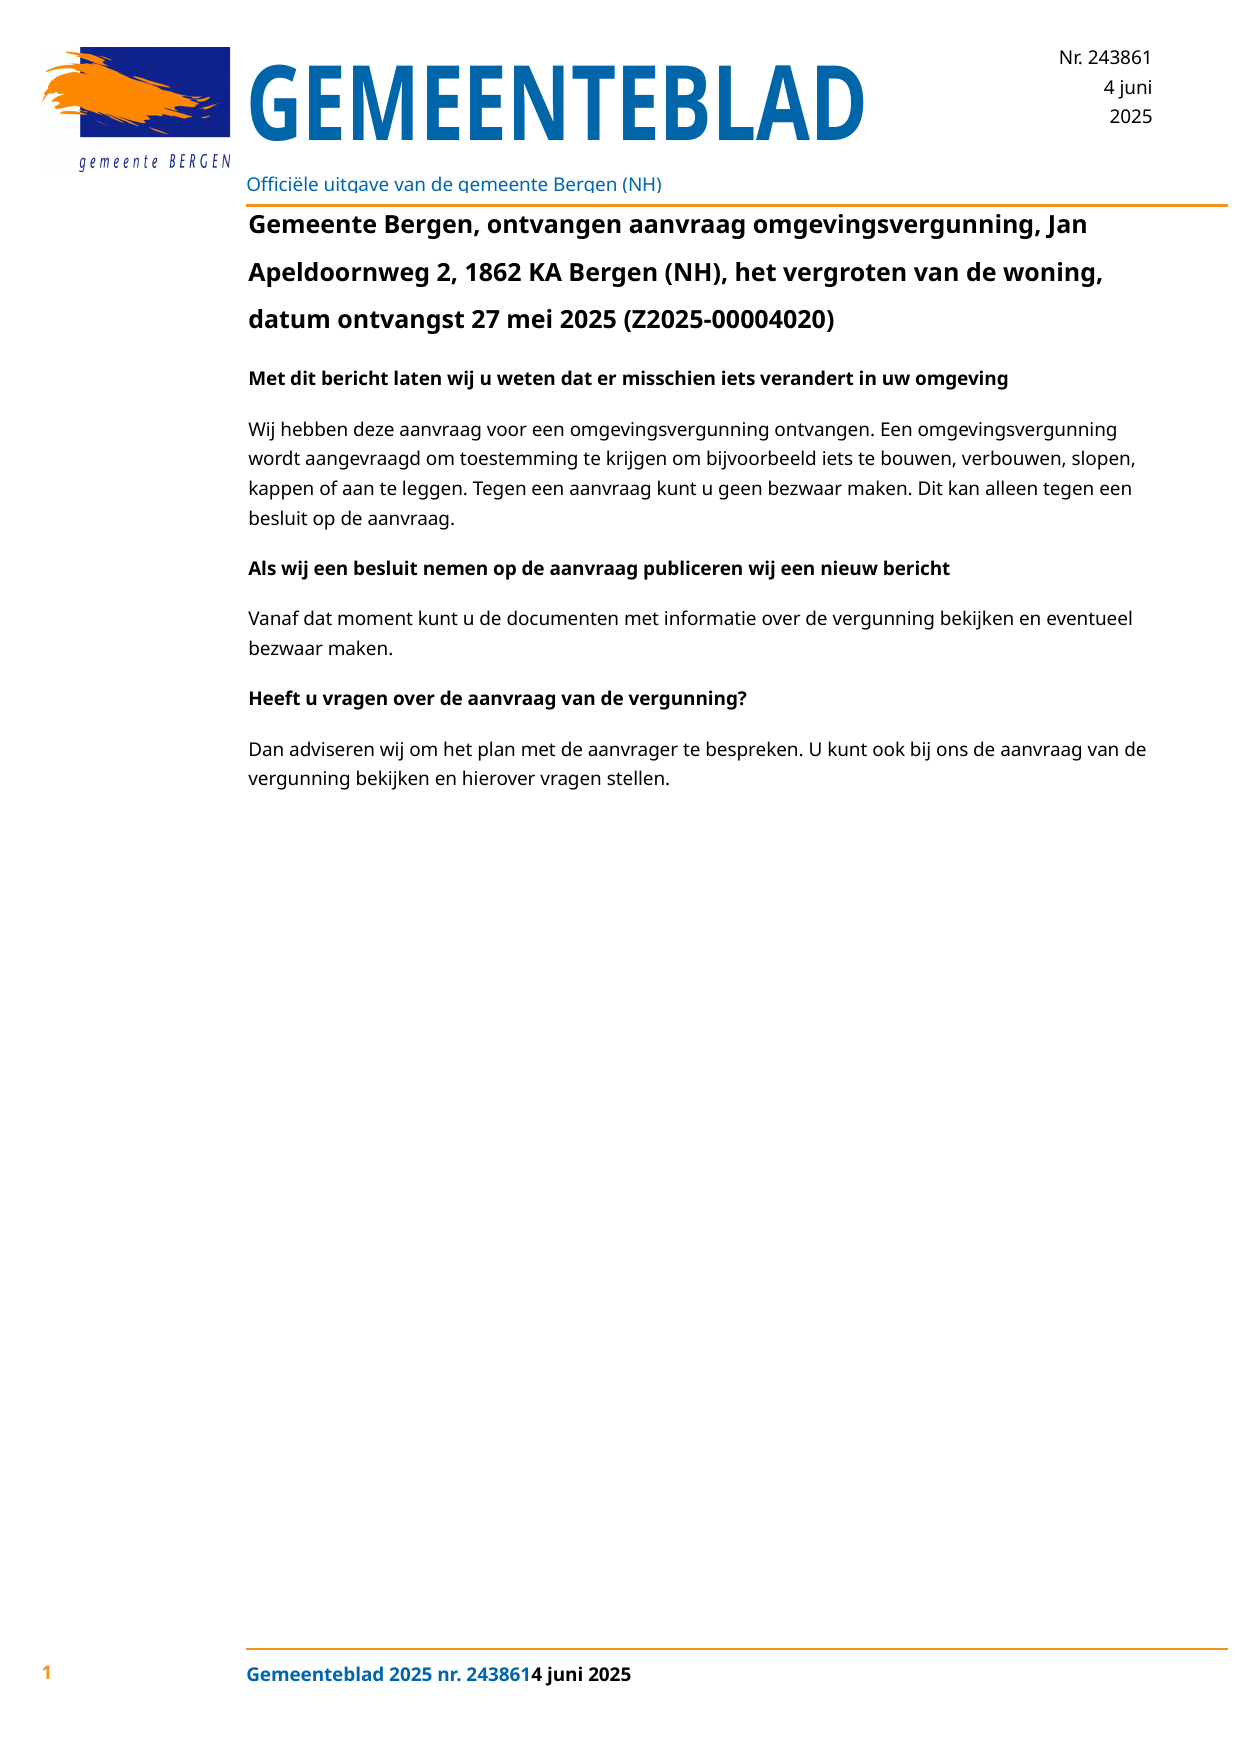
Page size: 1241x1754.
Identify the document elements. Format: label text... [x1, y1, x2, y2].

text Heeft u vragen over de aanvraag van de vergunning? [248, 686, 1152, 711]
text Dan adviseren wij om het plan met de aanvrager te bespreken. U kunt ook bij ons de aanvraag van de vergunning bekijken en hierover vragen stellen. [248, 736, 1152, 791]
text Wij hebben deze aanvraag voor een omgevingsvergunning ontvangen. Een omgevingsvergunning wordt aangevraagd om toestemming te krijgen om bijvoorbeeld iets te bouwen, verbouwen, slopen, kappen of aan te leggen. Tegen een aanvraag kunt u geen bezwaar maken. Dit kan alleen tegen een besluit op de aanvraag. [248, 416, 1152, 530]
text Met dit bericht laten wij u weten dat er misschien iets verandert in uw omgeving [248, 366, 1152, 391]
text Als wij een besluit nemen op de aanvraag publiceren wij een nieuw bericht [248, 555, 1152, 581]
text Vanaf dat moment kunt u de documenten met informatie over de vergunning bekijken en eventueel bezwaar maken. [248, 606, 1152, 661]
text Gemeente Bergen, ontvangen aanvraag omgevingsvergunning, Jan Apeldoornweg 2, 1862 KA Bergen (NH), het vergroten van de woning, datum ontvangst 27 mei 2025 (Z2025-00004020) [248, 207, 1152, 336]
picture [41, 47, 231, 172]
